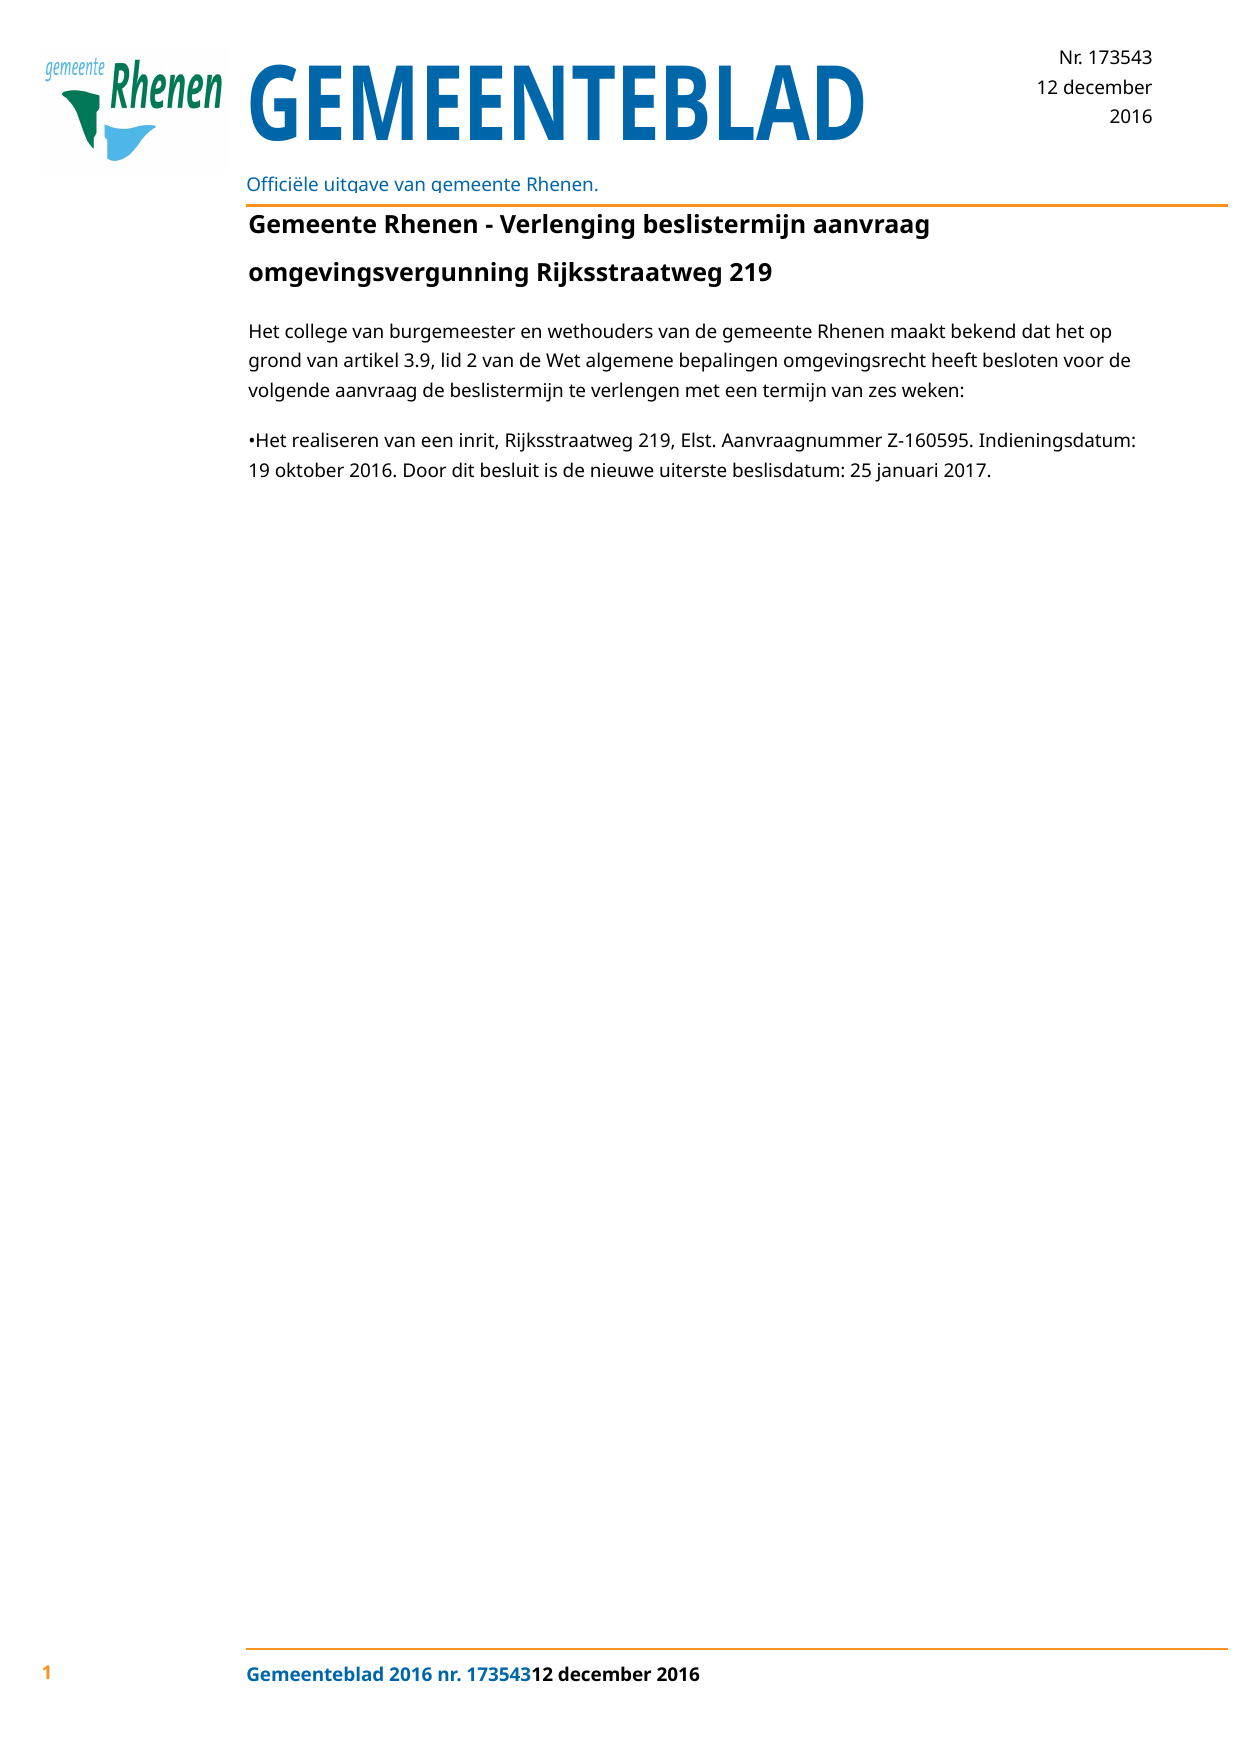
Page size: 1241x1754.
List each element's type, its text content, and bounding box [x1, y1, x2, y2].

text Het college van burgemeester en wethouders van de gemeente Rhenen maakt bekend dat het op grond van artikel 3.9, lid 2 van de Wet algemene bepalingen omgevingsrecht heeft besloten voor de volgende aanvraag de beslistermijn te verlengen met een termijn van zes weken: [248, 318, 1152, 403]
text Gemeente Rhenen - Verlenging beslistermijn aanvraag omgevingsvergunning Rijksstraatweg 219 [248, 207, 1152, 288]
picture [41, 47, 231, 172]
text •Het realiseren van een inrit, Rijksstraatweg 219, Elst. Aanvraagnummer Z-160595. Indieningsdatum: 19 oktober 2016. Door dit besluit is de nieuwe uiterste beslisdatum: 25 januari 2017. [248, 427, 1152, 483]
